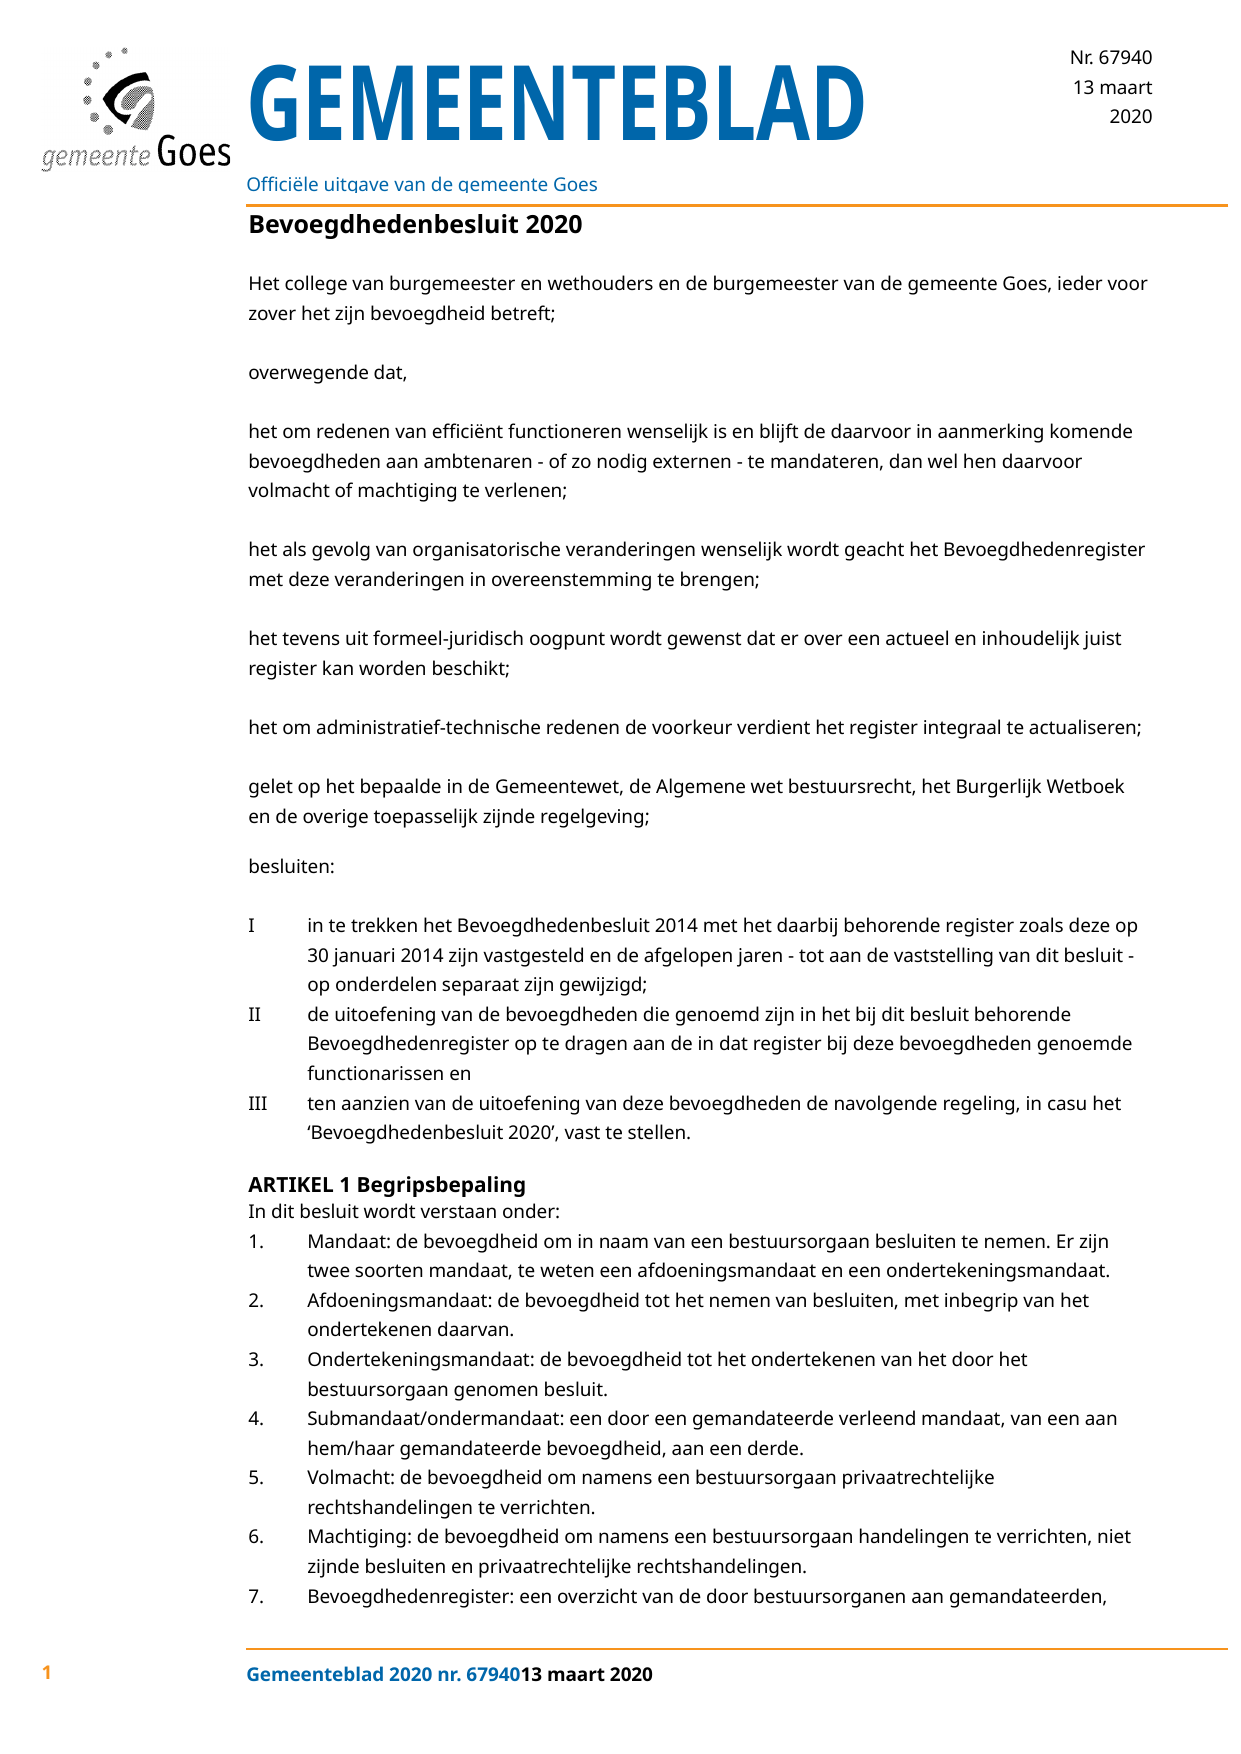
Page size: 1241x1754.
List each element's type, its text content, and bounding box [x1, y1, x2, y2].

list Mandaat: de bevoegdheid om in naam van een bestuursorgaan besluiten te nemen. Er zijn twee soorten mandaat, te weten een afdoeningsmandaat en een ondertekeningsmandaat. [248, 1228, 1152, 1283]
list Volmacht: de bevoegdheid om namens een bestuursorgaan privaatrechtelijke rechtshandelingen te verrichten. [248, 1464, 1152, 1520]
text overwegende dat, [248, 359, 1152, 385]
text het tevens uit formeel-juridisch oogpunt wordt gewenst dat er over een actueel en inhoudelijk juist register kan worden beschikt; [248, 625, 1152, 681]
list de uitoefening van de bevoegdheden die genoemd zijn in het bij dit besluit behorende Bevoegdhedenregister op te dragen aan de in dat register bij deze bevoegdheden genoemde functionarissen en [248, 1001, 1152, 1086]
text het als gevolg van organisatorische veranderingen wenselijk wordt geacht het Bevoegdhedenregister met deze veranderingen in overeenstemming te brengen; [248, 537, 1152, 592]
list Machtiging: de bevoegdheid om namens een bestuursorgaan handelingen te verrichten, niet zijnde besluiten en privaatrechtelijke rechtshandelingen. [248, 1524, 1152, 1579]
text het om redenen van efficiënt functioneren wenselijk is en blijft de daarvoor in aanmerking komende bevoegdheden aan ambtenaren - of zo nodig externen - te mandateren, dan wel hen daarvoor volmacht of machtiging te verlenen; [248, 418, 1152, 503]
text gelet op het bepaalde in de Gemeentewet, de Algemene wet bestuursrecht, het Burgerlijk Wetboek en de overige toepasselijk zijnde regelgeving; [248, 773, 1152, 828]
picture [41, 47, 231, 172]
list Afdoeningsmandaat: de bevoegdheid tot het nemen van besluiten, met inbegrip van het ondertekenen daarvan. [248, 1287, 1152, 1342]
list Bevoegdhedenregister: een overzicht van de door bestuursorganen aan gemandateerden, [248, 1583, 1152, 1608]
text het om administratief-technische redenen de voorkeur verdient het register integraal te actualiseren; [248, 714, 1152, 740]
text Bevoegdhedenbesluit 2020 [248, 207, 1152, 241]
list Submandaat/ondermandaat: een door een gemandateerde verleend mandaat, van een aan hem/haar gemandateerde bevoegdheid, aan een derde. [248, 1405, 1152, 1461]
list in te trekken het Bevoegdhedenbesluit 2014 met het daarbij behorende register zoals deze op 30 januari 2014 zijn vastgesteld en de afgelopen jaren - tot aan de vaststelling van dit besluit - op onderdelen separaat zijn gewijzigd; [248, 912, 1152, 997]
list ten aanzien van de uitoefening van deze bevoegdheden de navolgende regeling, in casu het ‘Bevoegdhedenbesluit 2020’, vast te stellen. [248, 1090, 1152, 1145]
text besluiten: [248, 853, 1152, 879]
text ARTIKEL 1 Begripsbepaling [248, 1170, 1152, 1198]
list Ondertekeningsmandaat: de bevoegdheid tot het ondertekenen van het door het bestuursorgaan genomen besluit. [248, 1346, 1152, 1401]
text In dit besluit wordt verstaan onder: [248, 1198, 1152, 1224]
text Het college van burgemeester en wethouders en de burgemeester van de gemeente Goes, ieder voor zover het zijn bevoegdheid betreft; [248, 270, 1152, 326]
